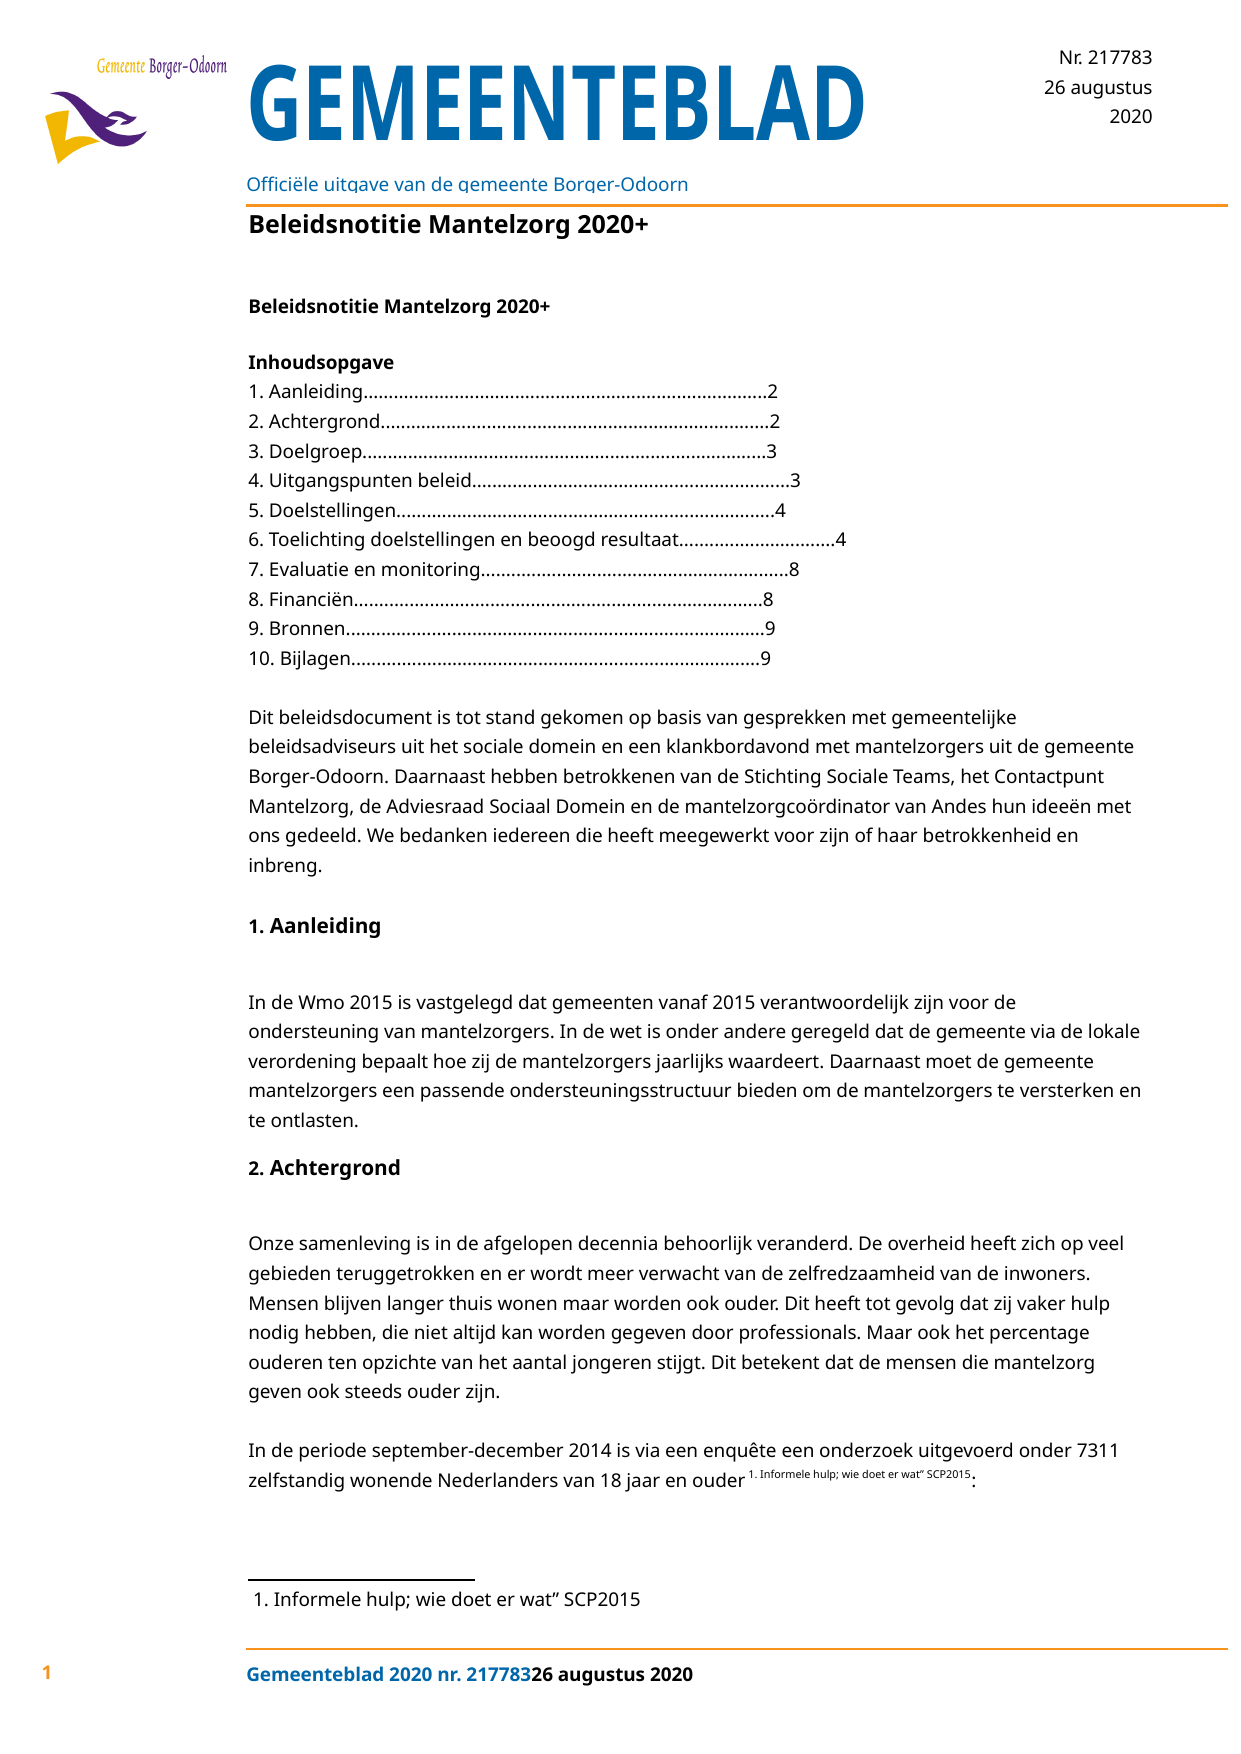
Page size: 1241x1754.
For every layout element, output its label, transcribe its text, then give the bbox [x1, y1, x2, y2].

text 7. Evaluatie en monitoring.............................................................8 [248, 556, 1152, 582]
text Beleidsnotitie Mantelzorg 2020+ [248, 291, 1152, 319]
text 5. Doelstellingen...........................................................................4 [248, 497, 1152, 523]
text Beleidsnotitie Mantelzorg 2020+ [248, 207, 1152, 241]
text In de Wmo 2015 is vastgelegd dat gemeenten vanaf 2015 verantwoordelijk zijn voor de ondersteuning van mantelzorgers. In de wet is onder andere geregeld dat de gemeente via de lokale verordening bepaalt hoe zij de mantelzorgers jaarlijks waardeert. Daarnaast moet de gemeente mantelzorgers een passende ondersteuningsstructuur bieden om de mantelzorgers te versterken en te ontlasten. [248, 989, 1152, 1133]
text 1. Aanleiding [248, 911, 1152, 940]
text In de periode september-december 2014 is via een enquête een onderzoek uitgevoerd onder 7311 zelfstandig wonende Nederlanders van 18 jaar en ouder: [248, 1438, 1152, 1493]
text 1. Aanleiding................................................................................2 [248, 379, 1152, 404]
text 2. Achtergrond [248, 1153, 1152, 1181]
text Inhoudsopgave [248, 349, 1152, 375]
picture [41, 47, 231, 172]
text 2. Achtergrond.............................................................................2 [248, 408, 1152, 434]
text Onze samenleving is in de afgelopen decennia behoorlijk veranderd. De overheid heeft zich op veel gebieden teruggetrokken en er wordt meer verwacht van de zelfredzaamheid van de inwoners. Mensen blijven langer thuis wonen maar worden ook ouder. Dit heeft tot gevolg dat zij vaker hulp nodig hebben, die niet altijd kan worden gegeven door professionals. Maar ook het percentage ouderen ten opzichte van het aantal jongeren stijgt. Dit betekent dat de mensen die mantelzorg geven ook steeds ouder zijn. [248, 1231, 1152, 1404]
text Dit beleidsdocument is tot stand gekomen op basis van gesprekken met gemeentelijke beleidsadviseurs uit het sociale domein en een klankbordavond met mantelzorgers uit de gemeente Borger-Odoorn. Daarnaast hebben betrokkenen van de Stichting Sociale Teams, het Contactpunt Mantelzorg, de Adviesraad Sociaal Domein en de mantelzorgcoördinator van Andes hun ideeën met ons gedeeld. We bedanken iedereen die heeft meegewerkt voor zijn of haar betrokkenheid en inbreng. [248, 704, 1152, 878]
text 8. Financiën.................................................................................8 [248, 586, 1152, 612]
text 4. Uitgangspunten beleid...............................................................3 [248, 467, 1152, 493]
text 10. Bijlagen.................................................................................9 [248, 645, 1152, 671]
text 3. Doelgroep................................................................................3 [248, 438, 1152, 464]
text 9. Bronnen...................................................................................9 [248, 615, 1152, 641]
text 6. Toelichting doelstellingen en beoogd resultaat...............................4 [248, 527, 1152, 552]
